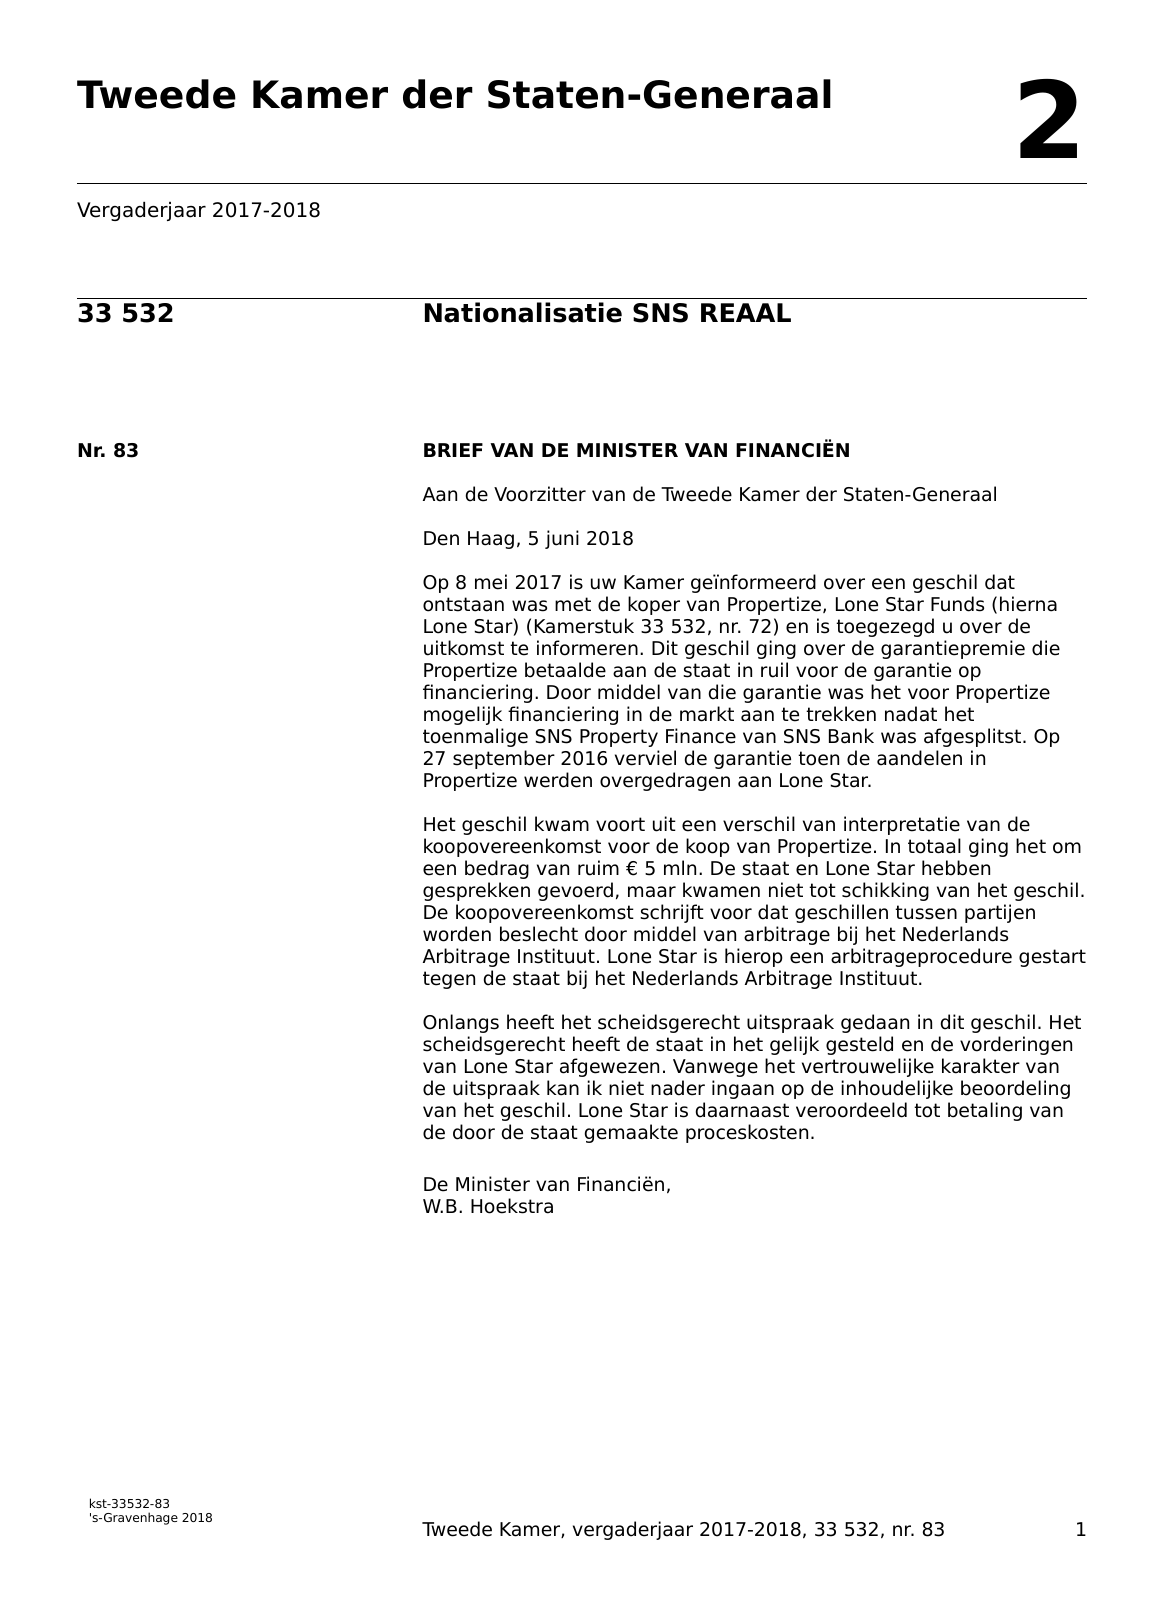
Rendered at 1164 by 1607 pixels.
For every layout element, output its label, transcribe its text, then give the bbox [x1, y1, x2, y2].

table_cell Vergaderjaar 2017-2018 [77, 184, 1087, 298]
table_header 2 [886, 59, 1087, 183]
subtitle 33 532 Nationalisatie SNS REAAL [77, 299, 1087, 329]
text Op 8 mei 2017 is uw Kamer geïnformeerd over een geschil dat ontstaan was met de koper van Propertize, Lone Star Funds (hierna Lone Star) (Kamerstuk 33 532, nr. 72) en is toegezegd u over de uitkomst te informeren. Dit geschil ging over de garantiepremie die Propertize betaalde aan de staat in ruil voor de garantie op financiering. Door middel van die garantie was het voor Propertize mogelijk financiering in de markt aan te trekken nadat het toenmalige SNS Property Finance van SNS Bank was afgesplitst. Op 27 september 2016 verviel de garantie toen de aandelen in Propertize werden overgedragen aan Lone Star. [422, 572, 1087, 792]
text Onlangs heeft het scheidsgerecht uitspraak gedaan in dit geschil. Het scheidsgerecht heeft de staat in het gelijk gesteld en de vorderingen van Lone Star afgewezen. Vanwege het vertrouwelijke karakter van de uitspraak kan ik niet nader ingaan op de inhoudelijke beoordeling van het geschil. Lone Star is daarnaast veroordeeld tot betaling van de door de staat gemaakte proceskosten. [422, 1012, 1087, 1144]
text 's-Gravenhage 2018 [88, 1511, 323, 1525]
text Het geschil kwam voort uit een verschil van interpretatie van de koopovereenkomst voor de koop van Propertize. In totaal ging het om een bedrag van ruim € 5 mln. De staat en Lone Star hebben gesprekken gevoerd, maar kwamen niet tot schikking van het geschil. De koopovereenkomst schrijft voor dat geschillen tussen partijen worden beslecht door middel van arbitrage bij het Nederlands Arbitrage Instituut. Lone Star is hierop een arbitrageprocedure gestart tegen de staat bij het Nederlands Arbitrage Instituut. [422, 814, 1087, 990]
text Den Haag, 5 juni 2018 [422, 528, 1087, 550]
text Aan de Voorzitter van de Tweede Kamer der Staten-Generaal [422, 484, 1087, 506]
text kst-33532-83 [88, 1497, 323, 1511]
subtitle Nr. 83 BRIEF VAN DE MINISTER VAN FINANCIËN [77, 440, 1087, 462]
text De Minister van Financiën, W.B. Hoekstra [422, 1174, 1087, 1218]
table_header Tweede Kamer der Staten-Generaal [77, 59, 886, 183]
